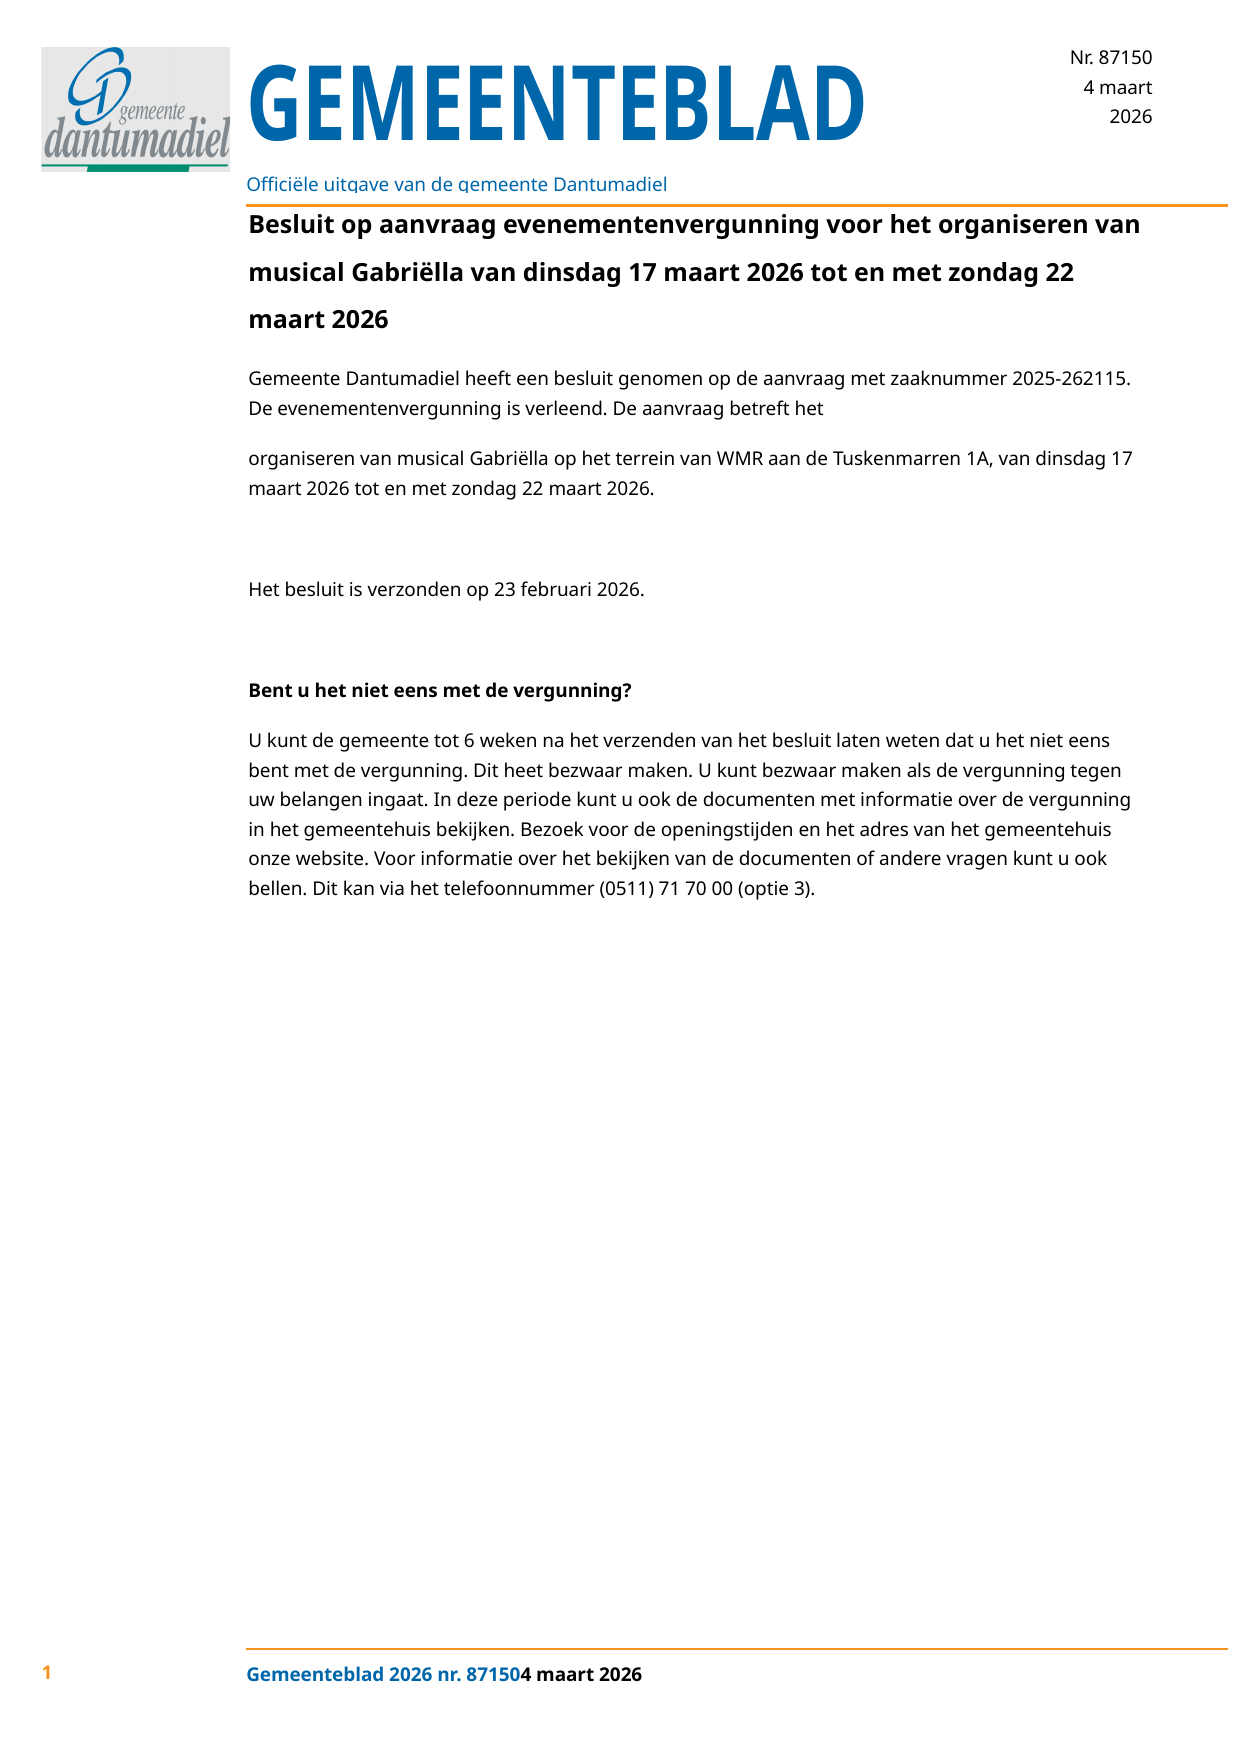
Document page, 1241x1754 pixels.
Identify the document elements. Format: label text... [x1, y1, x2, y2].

text U kunt de gemeente tot 6 weken na het verzenden van het besluit laten weten dat u het niet eens bent met de vergunning. Dit heet bezwaar maken. U kunt bezwaar maken als de vergunning tegen uw belangen ingaat. In deze periode kunt u ook de documenten met informatie over de vergunning in het gemeentehuis bekijken. Bezoek voor de openingstijden en het adres van het gemeentehuis onze website. Voor informatie over het bekijken van de documenten of andere vragen kunt u ook bellen. Dit kan via het telefoonnummer (0511) 71 70 00 (optie 3). [248, 727, 1152, 901]
text Besluit op aanvraag evenementenvergunning voor het organiseren van musical Gabriëlla van dinsdag 17 maart 2026 tot en met zondag 22 maart 2026 [248, 207, 1152, 336]
text organiseren van musical Gabriëlla op het terrein van WMR aan de Tuskenmarren 1A, van dinsdag 17 maart 2026 tot en met zondag 22 maart 2026. [248, 446, 1152, 501]
text Bent u het niet eens met de vergunning? [248, 677, 1152, 702]
text Het besluit is verzonden op 23 februari 2026. [248, 576, 1152, 602]
picture [41, 47, 231, 172]
text Gemeente Dantumadiel heeft een besluit genomen op de aanvraag met zaaknummer 2025-262115. De evenementenvergunning is verleend. De aanvraag betreft het [248, 366, 1152, 421]
